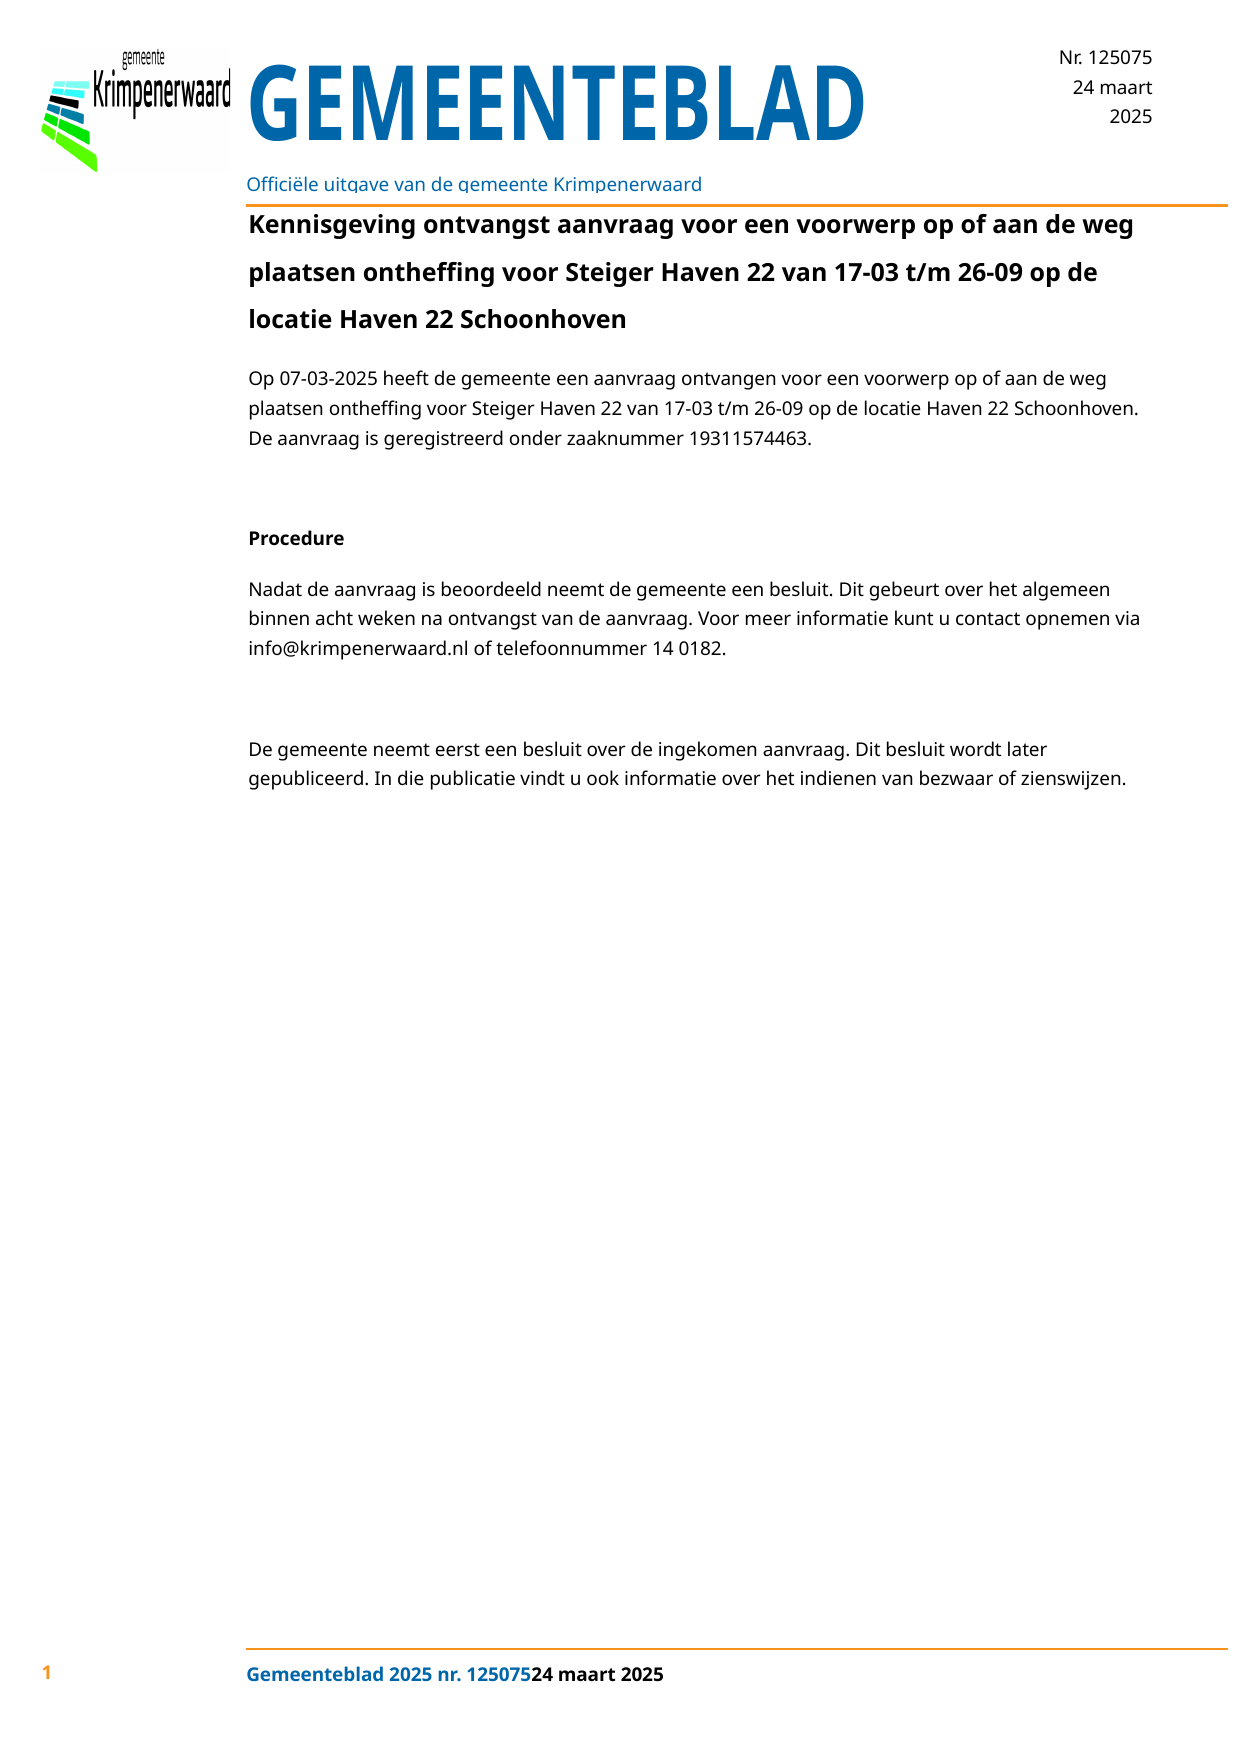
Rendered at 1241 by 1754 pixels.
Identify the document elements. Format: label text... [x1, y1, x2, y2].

text Nadat de aanvraag is beoordeeld neemt de gemeente een besluit. Dit gebeurt over het algemeen binnen acht weken na ontvangst van de aanvraag. Voor meer informatie kunt u contact opnemen via info@krimpenerwaard.nl of telefoonnummer 14 0182. [248, 576, 1152, 661]
text Kennisgeving ontvangst aanvraag voor een voorwerp op of aan de weg plaatsen ontheffing voor Steiger Haven 22 van 17-03 t/m 26-09 op de locatie Haven 22 Schoonhoven [248, 207, 1152, 336]
text Procedure [248, 526, 1152, 551]
picture [41, 47, 231, 172]
text Op 07-03-2025 heeft de gemeente een aanvraag ontvangen voor een voorwerp op of aan de weg plaatsen ontheffing voor Steiger Haven 22 van 17-03 t/m 26-09 op de locatie Haven 22 Schoonhoven. De aanvraag is geregistreerd onder zaaknummer 19311574463. [248, 366, 1152, 450]
text De gemeente neemt eerst een besluit over de ingekomen aanvraag. Dit besluit wordt later gepubliceerd. In die publicatie vindt u ook informatie over het indienen van bezwaar of zienswijzen. [248, 736, 1152, 791]
